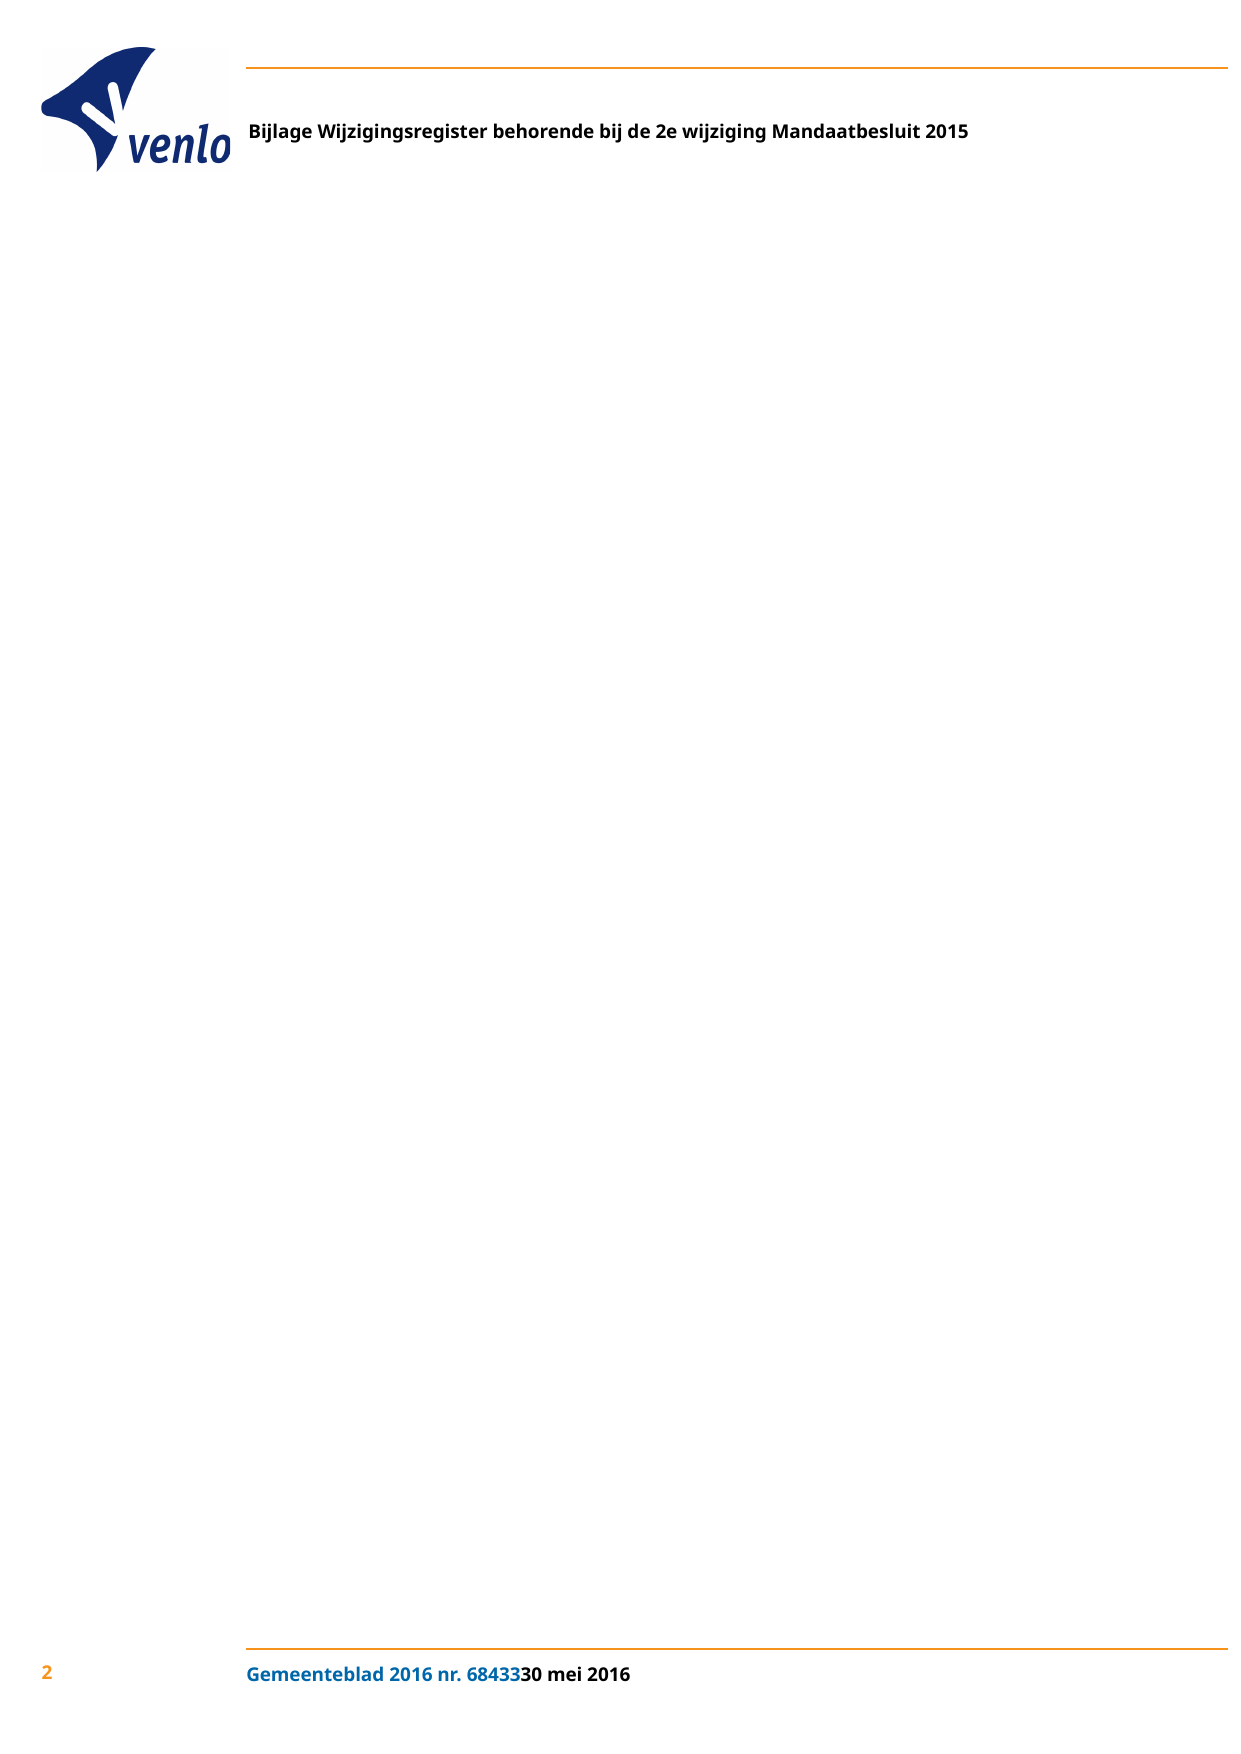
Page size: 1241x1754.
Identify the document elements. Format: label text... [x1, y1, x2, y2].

text Bijlage Wijzigingsregister behorende bij de 2e wijziging Mandaatbesluit 2015 [248, 116, 1152, 144]
picture [41, 47, 231, 172]
